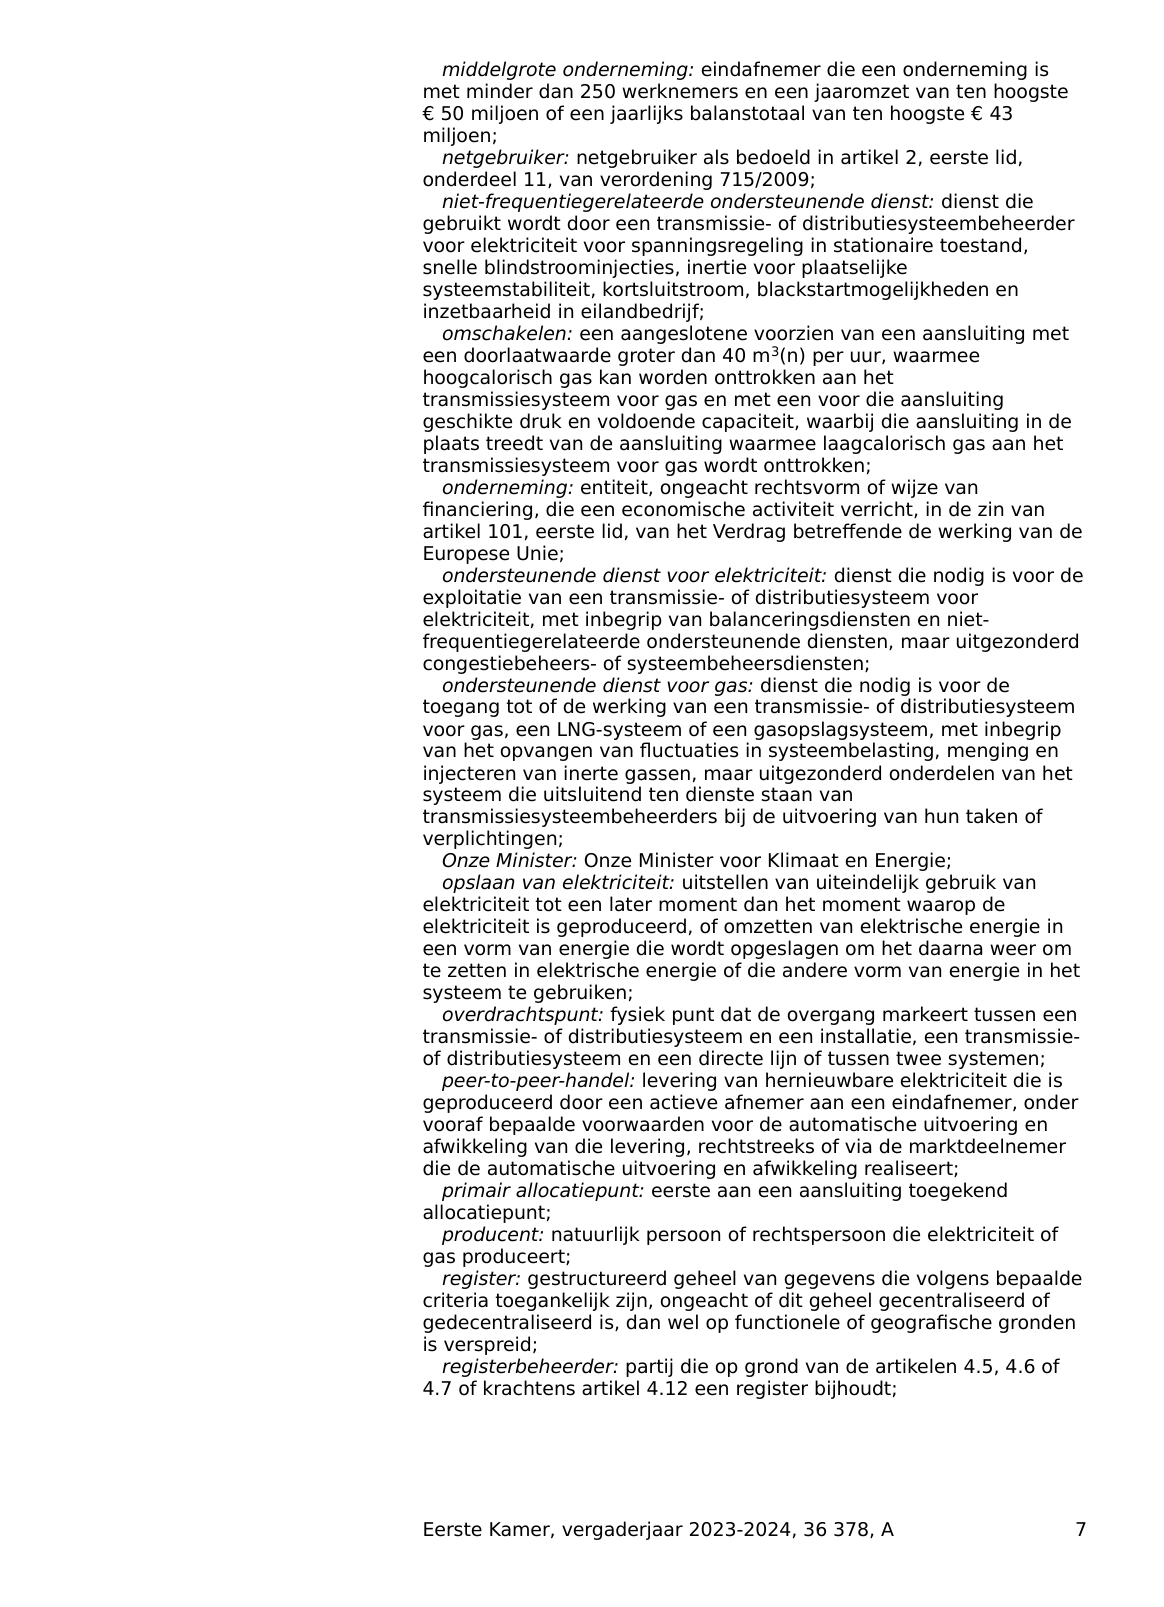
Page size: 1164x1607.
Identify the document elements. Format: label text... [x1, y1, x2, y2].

text onderneming: entiteit, ongeacht rechtsvorm of wijze van financiering, die een economische activiteit verricht, in de zin van artikel 101, eerste lid, van het Verdrag betreffende de werking van de Europese Unie; [422, 477, 1087, 564]
text peer-to-peer-handel: levering van hernieuwbare elektriciteit die is geproduceerd door een actieve afnemer aan een eindafnemer, onder vooraf bepaalde voorwaarden voor de automatische uitvoering en afwikkeling van die levering, rechtstreeks of via de marktdeelnemer die de automatische uitvoering en afwikkeling realiseert; [422, 1070, 1087, 1180]
text netgebruiker: netgebruiker als bedoeld in artikel 2, eerste lid, onderdeel 11, van verordening 715/2009; [422, 147, 1087, 191]
text opslaan van elektriciteit: uitstellen van uiteindelijk gebruik van elektriciteit tot een later moment dan het moment waarop de elektriciteit is geproduceerd, of omzetten van elektrische energie in een vorm van energie die wordt opgeslagen om het daarna weer om te zetten in elektrische energie of die andere vorm van energie in het systeem te gebruiken; [422, 872, 1087, 1004]
text niet-frequentiegerelateerde ondersteunende dienst: dienst die gebruikt wordt door een transmissie- of distributiesysteembeheerder voor elektriciteit voor spanningsregeling in stationaire toestand, snelle blindstroominjecties, inertie voor plaatselijke systeemstabiliteit, kortsluitstroom, blackstartmogelijkheden en inzetbaarheid in eilandbedrijf; [422, 191, 1087, 323]
text ondersteunende dienst voor elektriciteit: dienst die nodig is voor de exploitatie van een transmissie- of distributiesysteem voor elektriciteit, met inbegrip van balanceringsdiensten en niet-frequentiegerelateerde ondersteunende diensten, maar uitgezonderd congestiebeheers- of systeembeheersdiensten; [422, 564, 1087, 674]
text omschakelen: een aangeslotene voorzien van een aansluiting met een doorlaatwaarde groter dan 40 m3(n) per uur, waarmee hoogcalorisch gas kan worden onttrokken aan het transmissiesysteem voor gas en met een voor die aansluiting geschikte druk en voldoende capaciteit, waarbij die aansluiting in de plaats treedt van de aansluiting waarmee laagcalorisch gas aan het transmissiesysteem voor gas wordt onttrokken; [422, 323, 1087, 477]
text Onze Minister: Onze Minister voor Klimaat en Energie; [422, 850, 1087, 872]
text ondersteunende dienst voor gas: dienst die nodig is voor de toegang tot of de werking van een transmissie- of distributiesysteem voor gas, een LNG-systeem of een gasopslagsysteem, met inbegrip van het opvangen van fluctuaties in systeembelasting, menging en injecteren van inerte gassen, maar uitgezonderd onderdelen van het systeem die uitsluitend ten dienste staan van transmissiesysteembeheerders bij de uitvoering van hun taken of verplichtingen; [422, 674, 1087, 850]
text overdrachtspunt: fysiek punt dat de overgang markeert tussen een transmissie- of distributiesysteem en een installatie, een transmissie- of distributiesysteem en een directe lijn of tussen twee systemen; [422, 1004, 1087, 1070]
text registerbeheerder: partij die op grond van de artikelen 4.5, 4.6 of 4.7 of krachtens artikel 4.12 een register bijhoudt; [422, 1356, 1087, 1400]
text middelgrote onderneming: eindafnemer die een onderneming is met minder dan 250 werknemers en een jaaromzet van ten hoogste € 50 miljoen of een jaarlijks balanstotaal van ten hoogste € 43 miljoen; [422, 59, 1087, 147]
text register: gestructureerd geheel van gegevens die volgens bepaalde criteria toegankelijk zijn, ongeacht of dit geheel gecentraliseerd of gedecentraliseerd is, dan wel op functionele of geografische gronden is verspreid; [422, 1268, 1087, 1356]
text producent: natuurlijk persoon of rechtspersoon die elektriciteit of gas produceert; [422, 1224, 1087, 1268]
text primair allocatiepunt: eerste aan een aansluiting toegekend allocatiepunt; [422, 1180, 1087, 1224]
